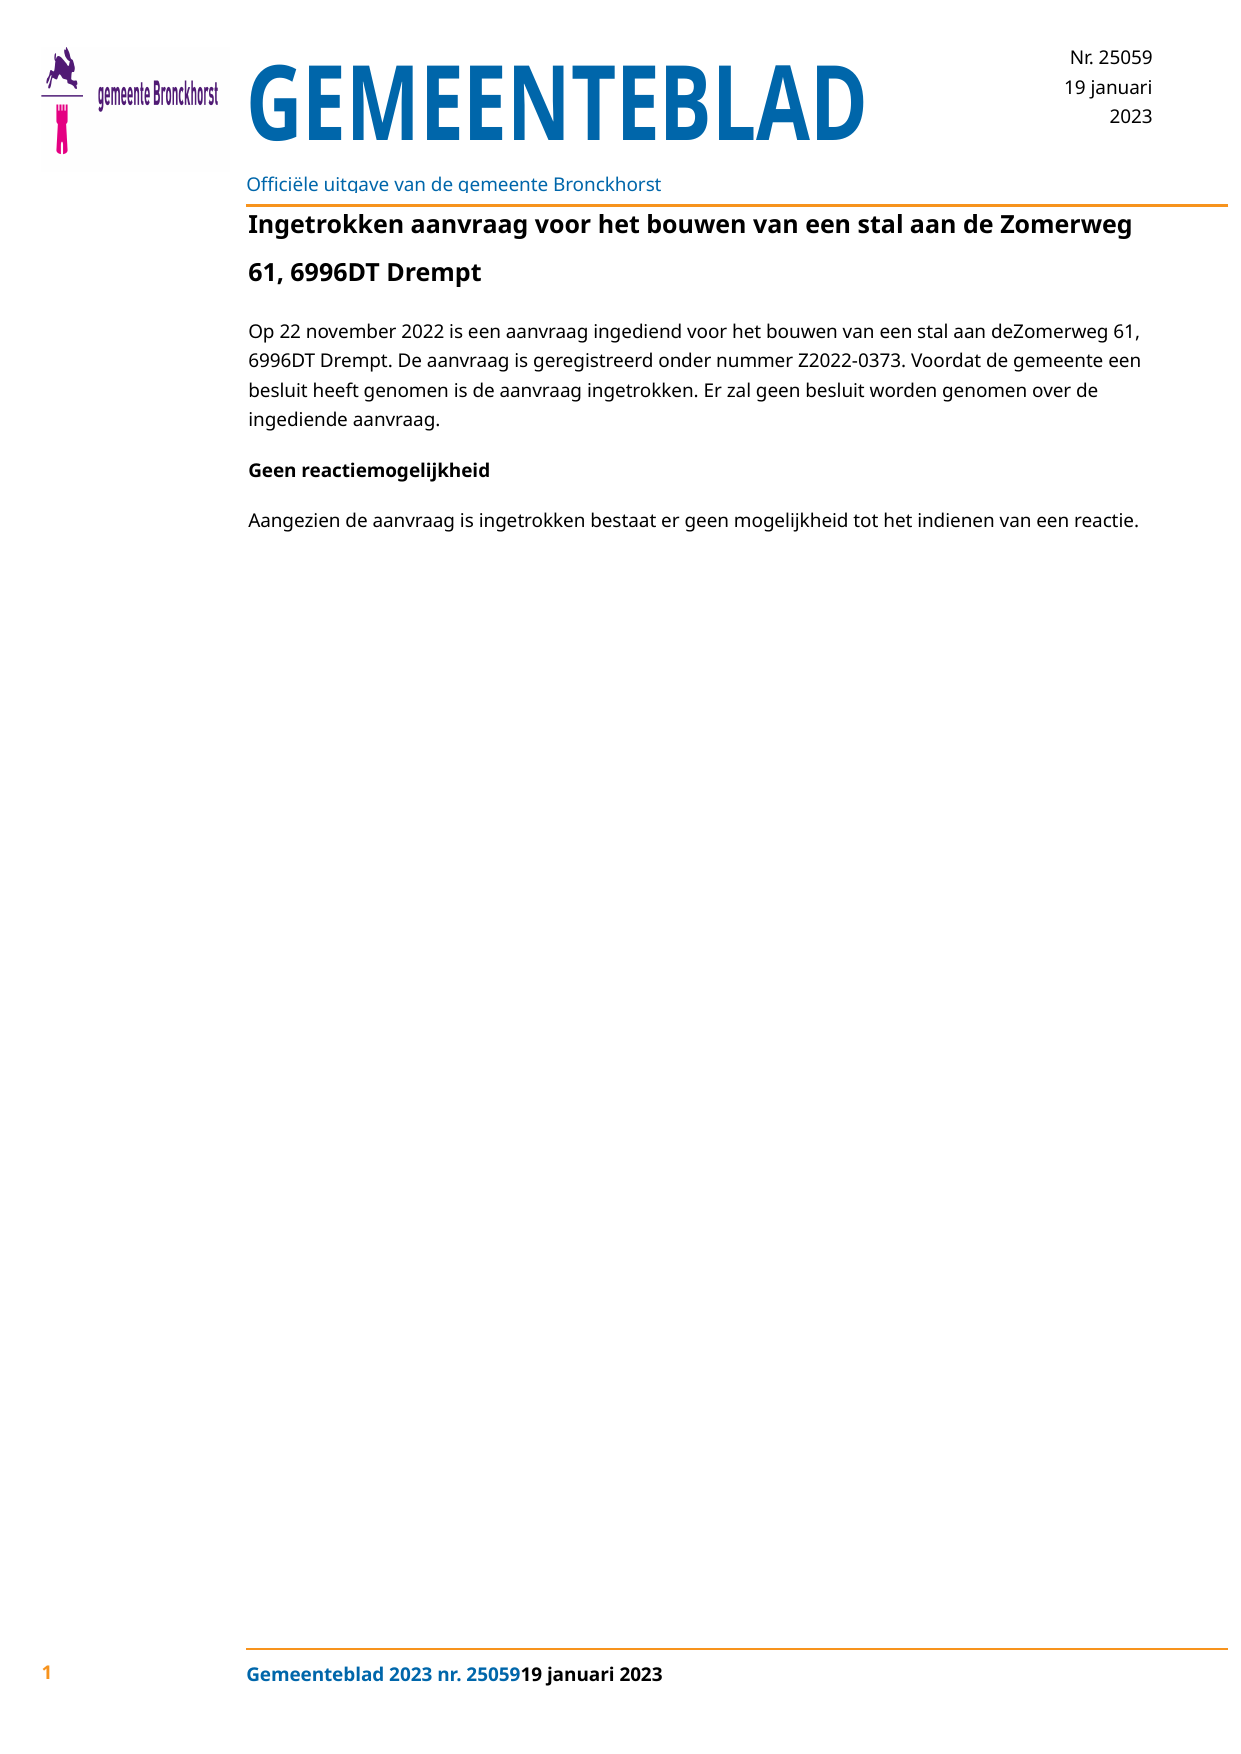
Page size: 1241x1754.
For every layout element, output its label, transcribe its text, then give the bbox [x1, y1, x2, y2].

picture [41, 47, 231, 172]
text Op 22 november 2022 is een aanvraag ingediend voor het bouwen van een stal aan deZomerweg 61, 6996DT Drempt. De aanvraag is geregistreerd onder nummer Z2022-0373. Voordat de gemeente een besluit heeft genomen is de aanvraag ingetrokken. Er zal geen besluit worden genomen over de ingediende aanvraag. [248, 318, 1152, 432]
text Aangezien de aanvraag is ingetrokken bestaat er geen mogelijkheid tot het indienen van een reactie. [248, 507, 1152, 533]
text Geen reactiemogelijkheid [248, 457, 1152, 483]
text Ingetrokken aanvraag voor het bouwen van een stal aan de Zomerweg 61, 6996DT Drempt [248, 207, 1152, 288]
